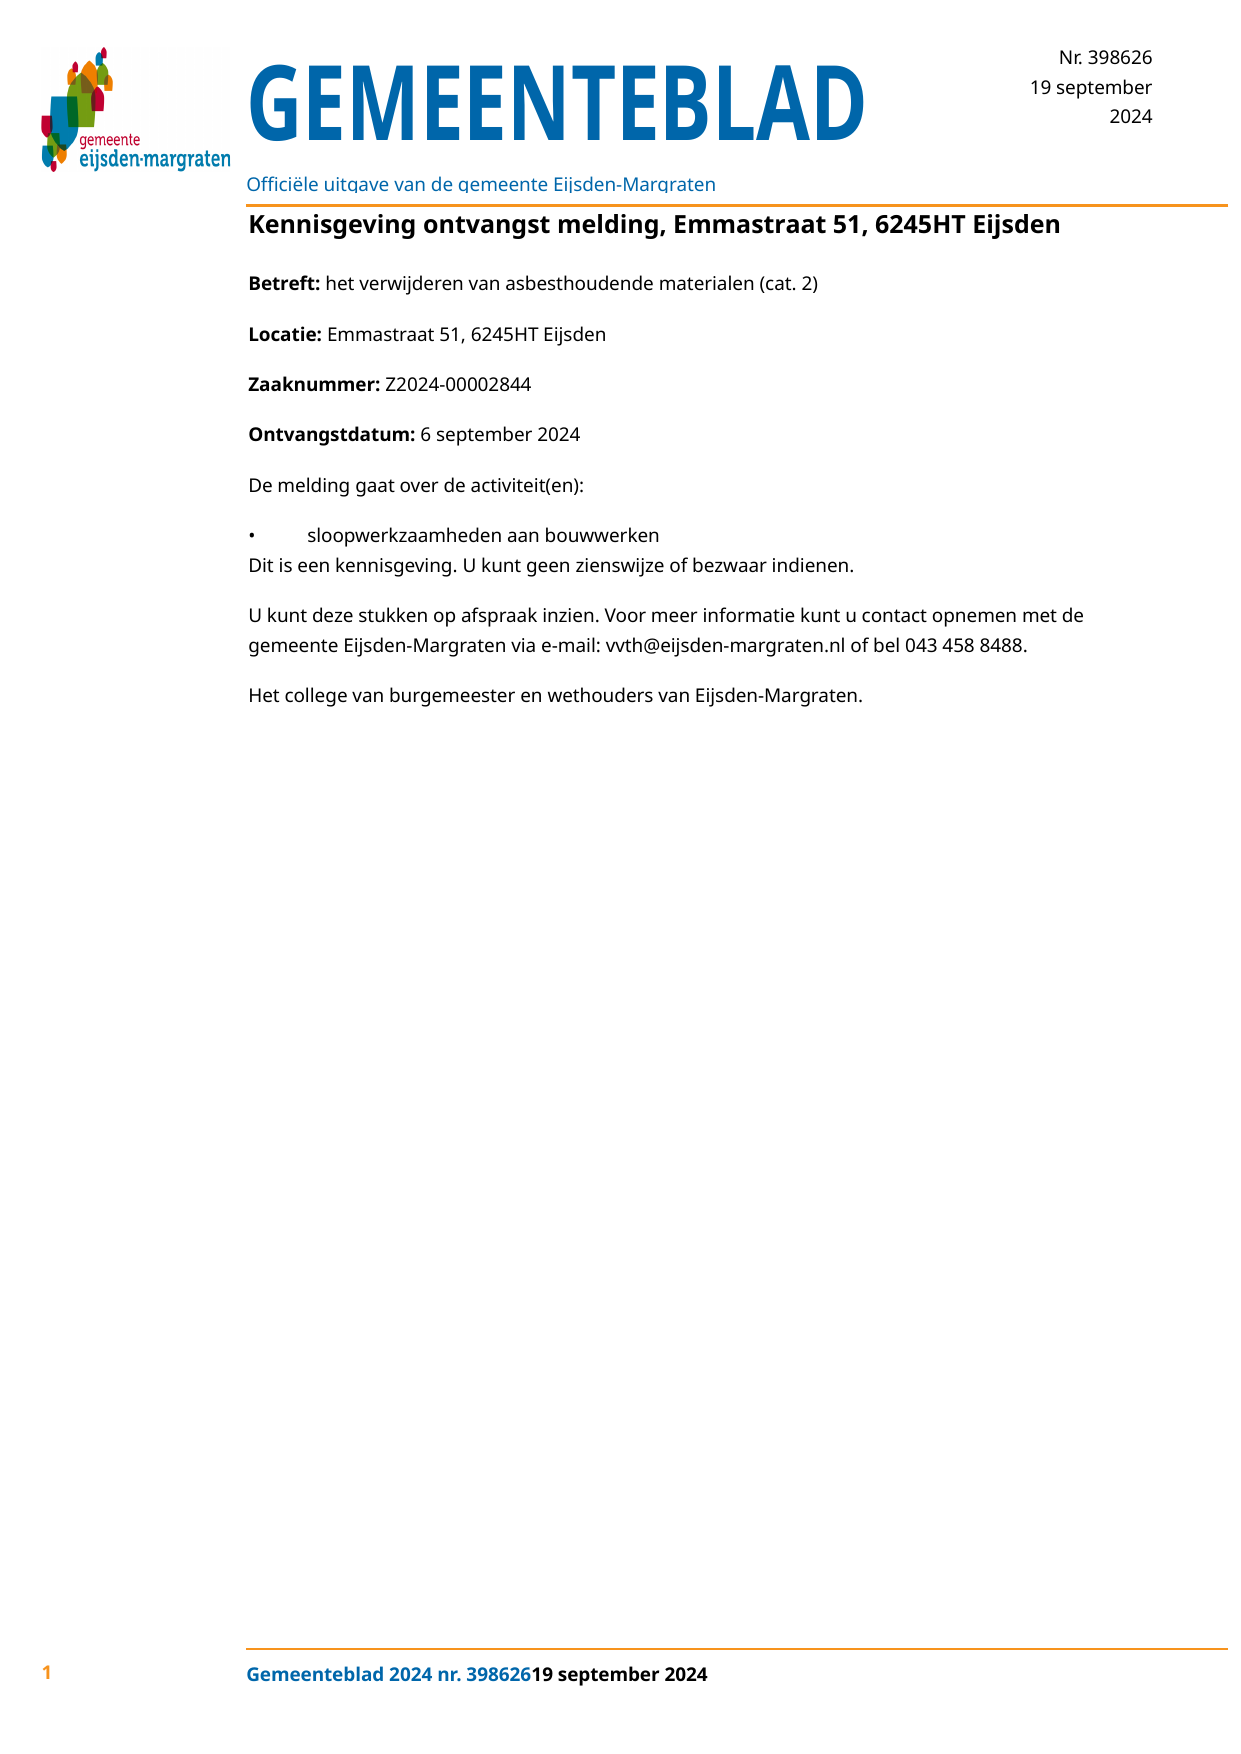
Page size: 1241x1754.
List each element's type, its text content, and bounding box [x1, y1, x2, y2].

text Het college van burgemeester en wethouders van Eijsden-Margraten. [248, 682, 1152, 708]
text Locatie: Emmastraat 51, 6245HT Eijsden [248, 321, 1152, 346]
text Betreft: het verwijderen van asbesthoudende materialen (cat. 2) [248, 270, 1152, 296]
text De melding gaat over de activiteit(en): [248, 472, 1152, 498]
text Zaaknummer: Z2024-00002844 [248, 371, 1152, 397]
text Ontvangstdatum: 6 september 2024 [248, 422, 1152, 447]
text U kunt deze stukken op afspraak inzien. Voor meer informatie kunt u contact opnemen met de gemeente Eijsden-Margraten via e-mail: vvth@eijsden-margraten.nl of bel 043 458 8488. [248, 602, 1152, 658]
list sloopwerkzaamheden aan bouwwerken [248, 522, 1152, 548]
text Kennisgeving ontvangst melding, Emmastraat 51, 6245HT Eijsden [248, 207, 1152, 241]
text Dit is een kennisgeving. U kunt geen zienswijze of bezwaar indienen. [248, 552, 1152, 578]
picture [41, 47, 231, 172]
